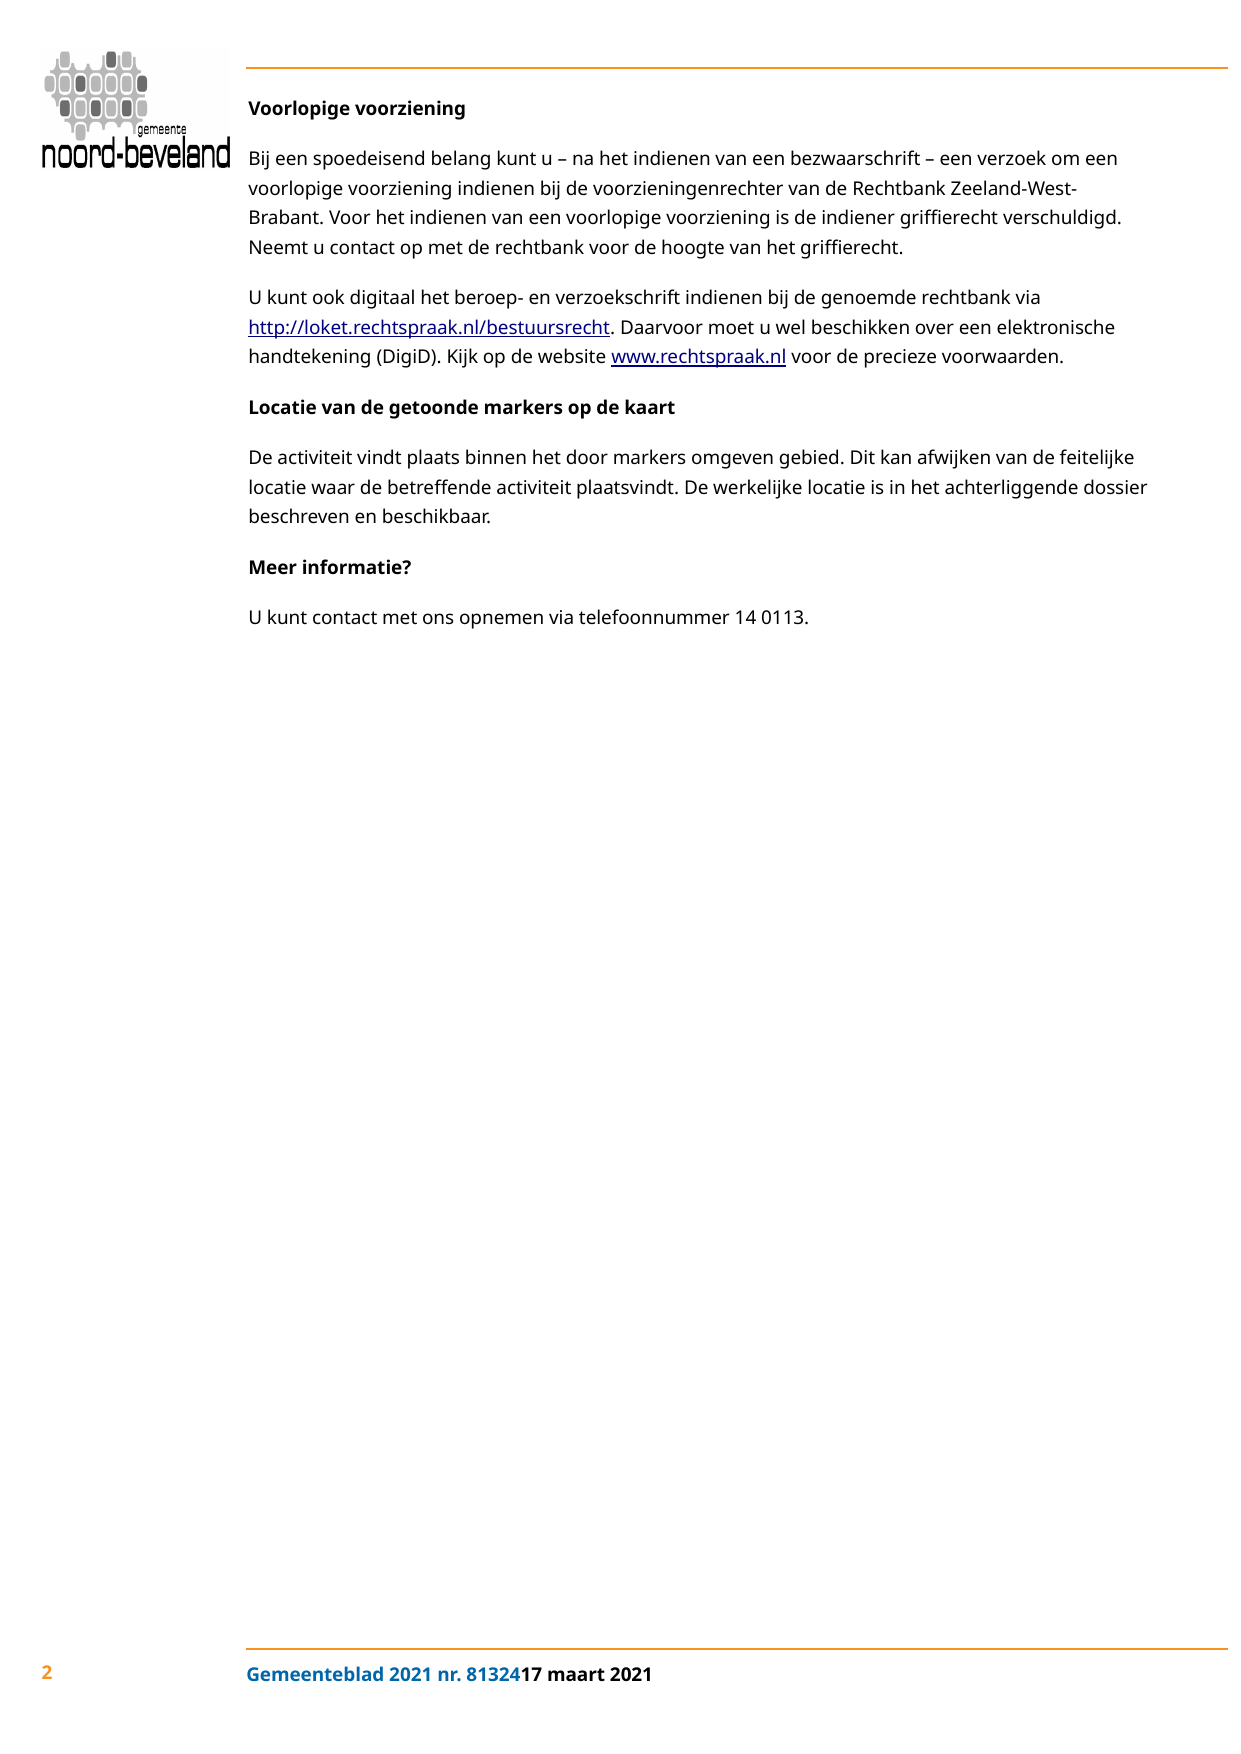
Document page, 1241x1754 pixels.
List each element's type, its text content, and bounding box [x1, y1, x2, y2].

text Locatie van de getoonde markers op de kaart [248, 394, 1152, 420]
text U kunt contact met ons opnemen via telefoonnummer 14 0113. [248, 604, 1152, 630]
text Voorlopige voorziening [248, 95, 1152, 121]
text U kunt ook digitaal het beroep- en verzoekschrift indienen bij de genoemde rechtbank via http://loket.rechtspraak.nl/bestuursrecht. Daarvoor moet u wel beschikken over een elektronische handtekening (DigiD). Kijk op de website www.rechtspraak.nl voor de precieze voorwaarden. [248, 284, 1152, 369]
text Bij een spoedeisend belang kunt u – na het indienen van een bezwaarschrift – een verzoek om een voorlopige voorziening indienen bij de voorzieningenrechter van de Rechtbank Zeeland-West-Brabant. Voor het indienen van een voorlopige voorziening is de indiener griffierecht verschuldigd. Neemt u contact op met de rechtbank voor de hoogte van het griffierecht. [248, 145, 1152, 260]
text Meer informatie? [248, 554, 1152, 580]
picture [41, 47, 231, 172]
text De activiteit vindt plaats binnen het door markers omgeven gebied. Dit kan afwijken van de feitelijke locatie waar de betreffende activiteit plaatsvindt. De werkelijke locatie is in het achterliggende dossier beschreven en beschikbaar. [248, 444, 1152, 529]
